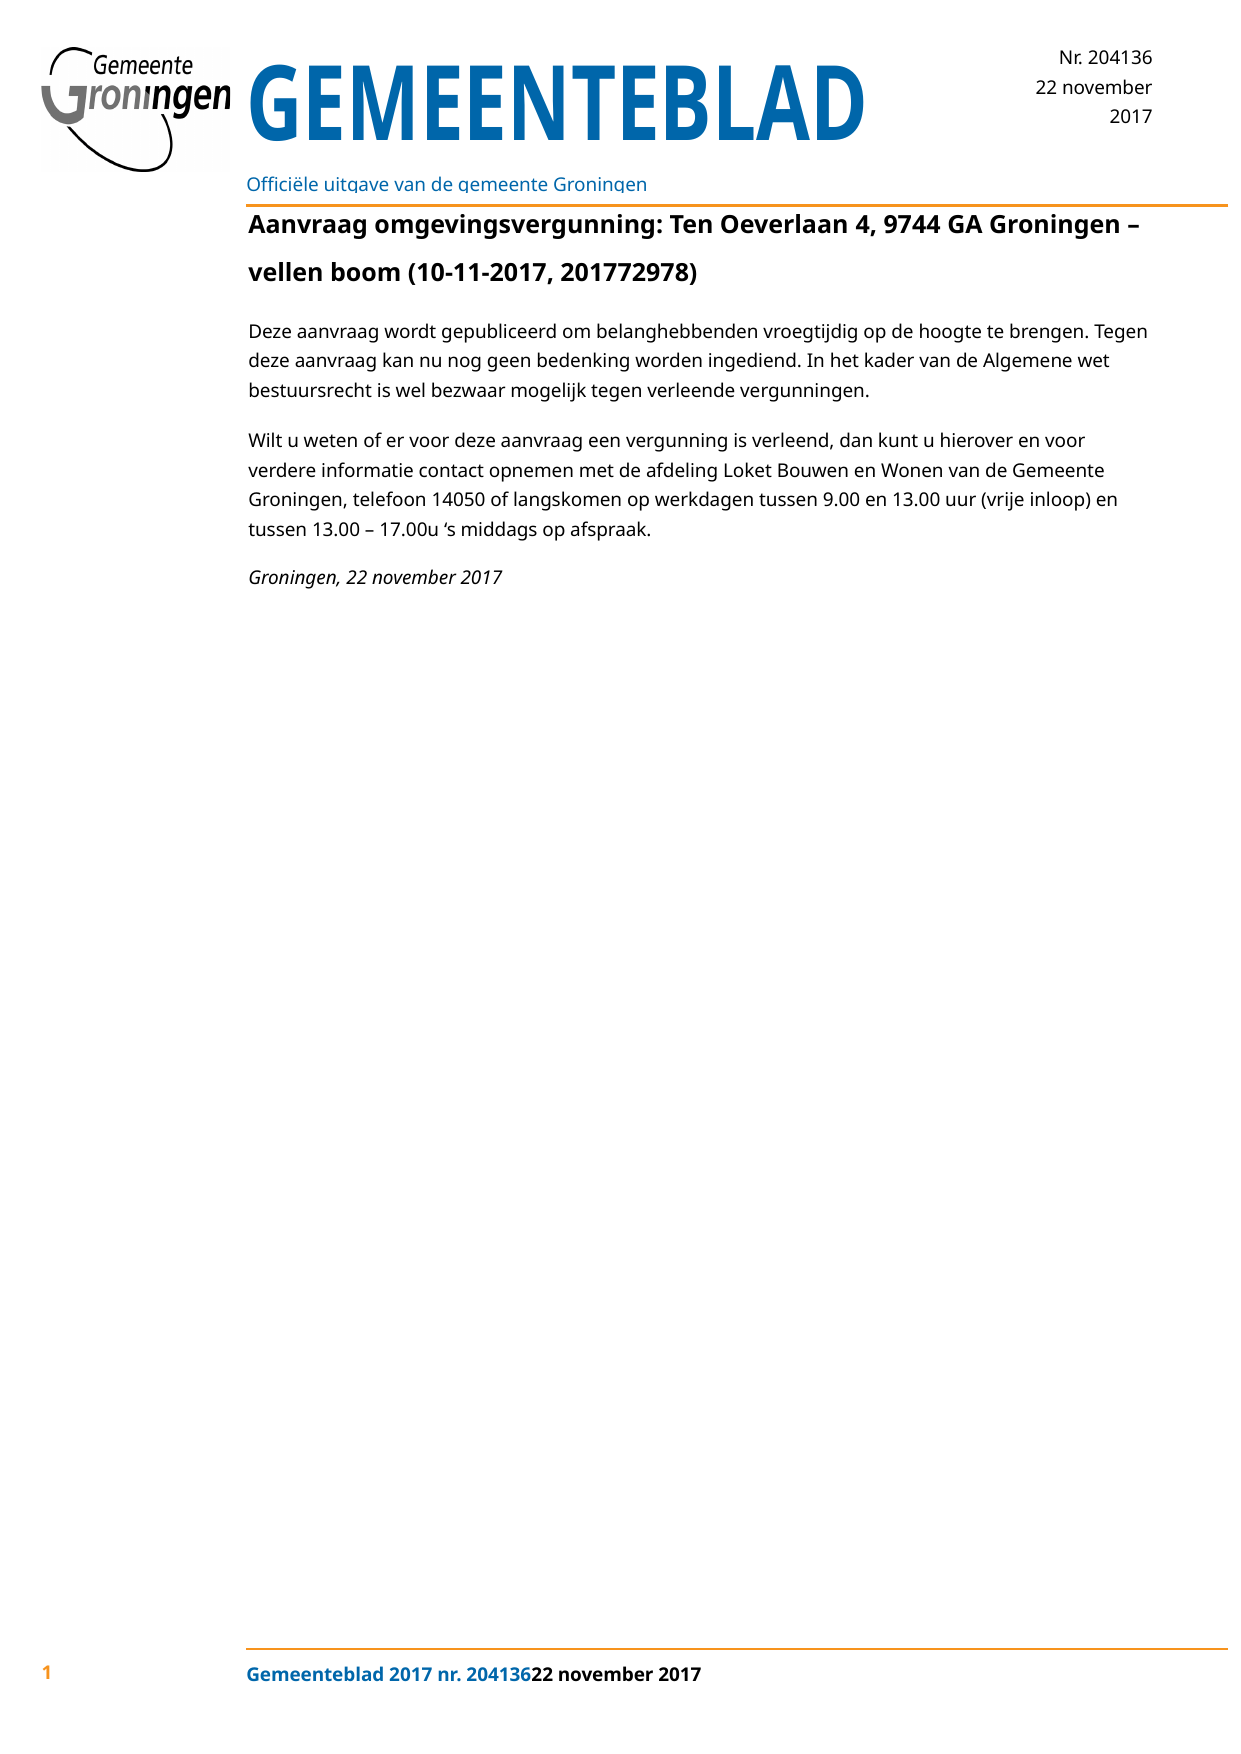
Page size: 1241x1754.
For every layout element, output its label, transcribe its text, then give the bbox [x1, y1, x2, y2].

text Deze aanvraag wordt gepubliceerd om belanghebbenden vroegtijdig op de hoogte te brengen. Tegen deze aanvraag kan nu nog geen bedenking worden ingediend. In het kader van de Algemene wet bestuursrecht is wel bezwaar mogelijk tegen verleende vergunningen. [248, 318, 1152, 403]
picture [41, 47, 231, 172]
text Aanvraag omgevingsvergunning: Ten Oeverlaan 4, 9744 GA Groningen – vellen boom (10-11-2017, 201772978) [248, 207, 1152, 288]
text Groningen, 22 november 2017 [248, 564, 1152, 590]
text Wilt u weten of er voor deze aanvraag een vergunning is verleend, dan kunt u hierover en voor verdere informatie contact opnemen met de afdeling Loket Bouwen en Wonen van de Gemeente Groningen, telefoon 14050 of langskomen op werkdagen tussen 9.00 en 13.00 uur (vrije inloop) en tussen 13.00 – 17.00u ‘s middags op afspraak. [248, 427, 1152, 542]
